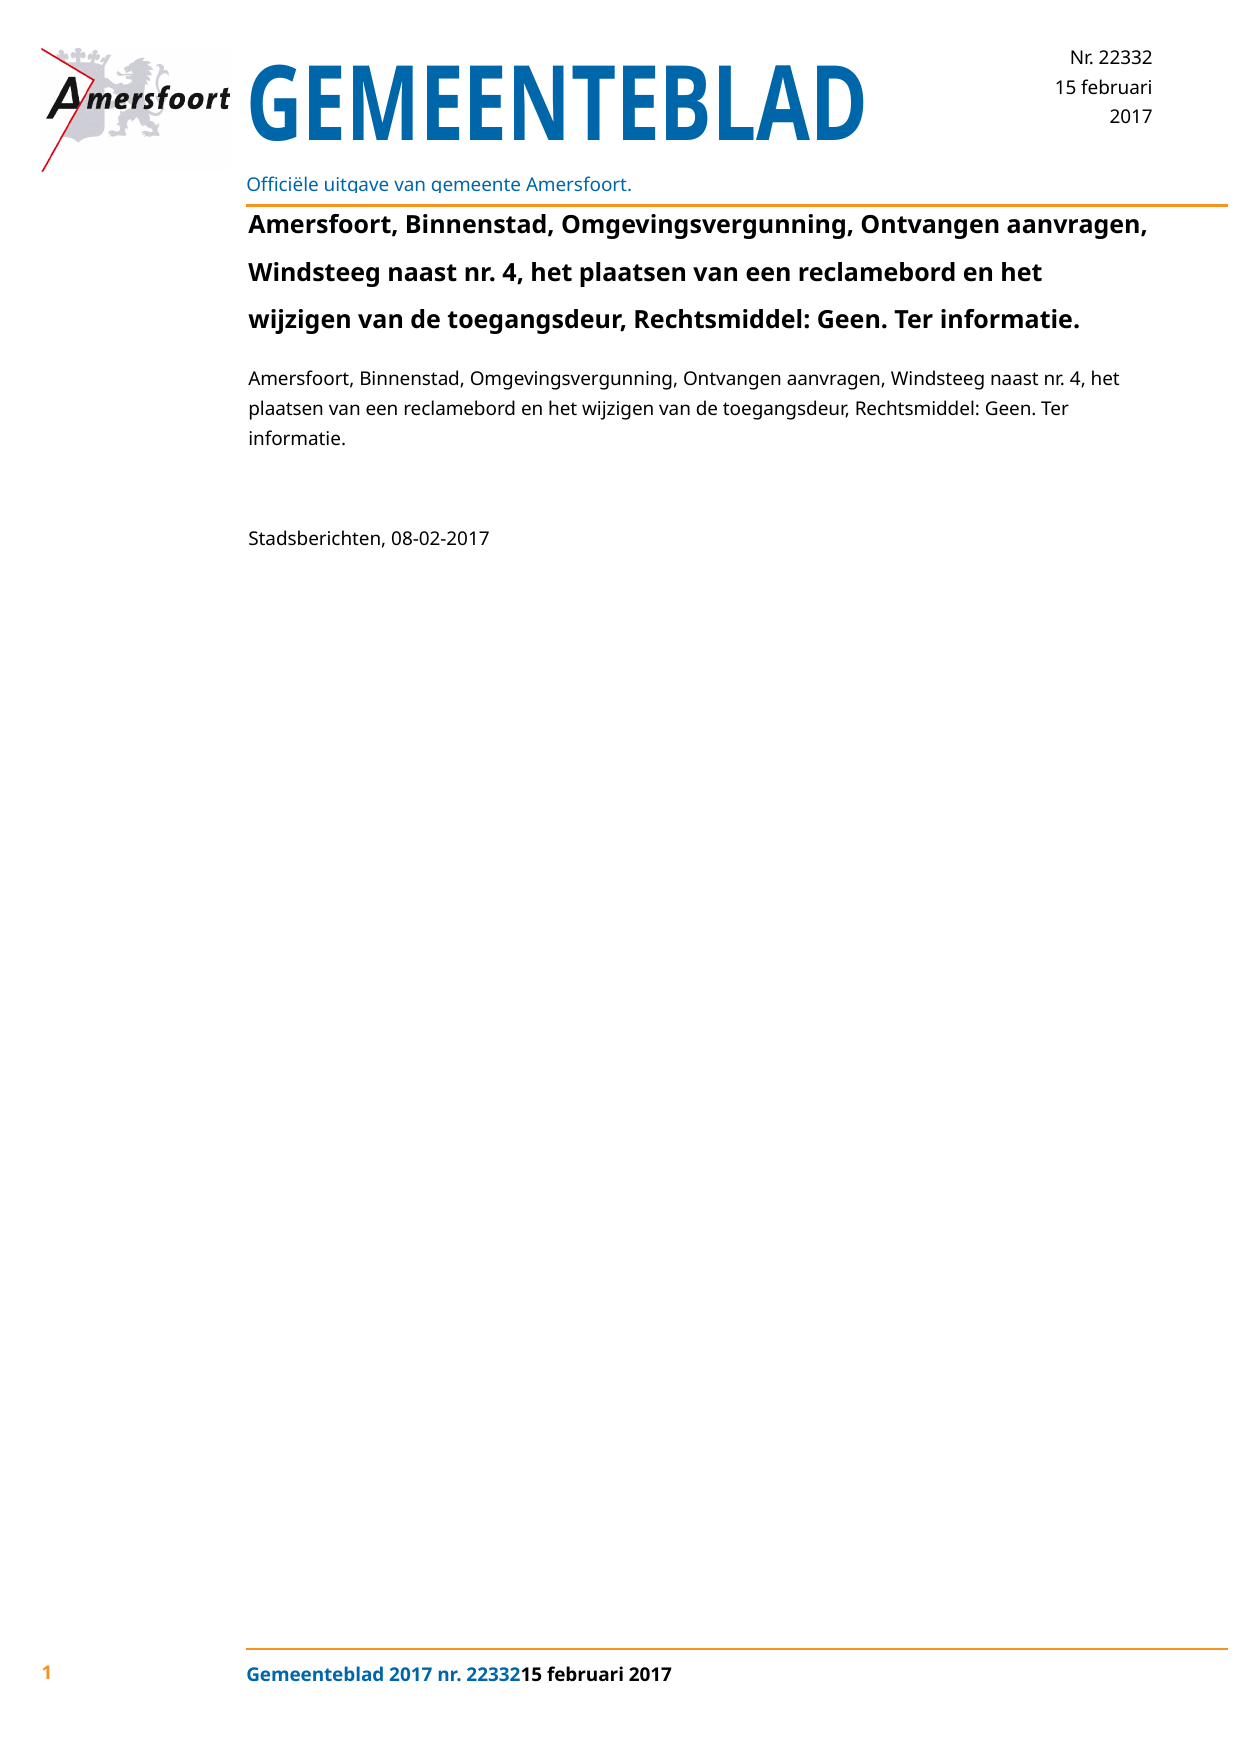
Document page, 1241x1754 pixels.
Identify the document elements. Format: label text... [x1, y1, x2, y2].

text Amersfoort, Binnenstad, Omgevingsvergunning, Ontvangen aanvragen, Windsteeg naast nr. 4, het plaatsen van een reclamebord en het wijzigen van de toegangsdeur, Rechtsmiddel: Geen. Ter informatie. [248, 366, 1152, 450]
text Amersfoort, Binnenstad, Omgevingsvergunning, Ontvangen aanvragen, Windsteeg naast nr. 4, het plaatsen van een reclamebord en het wijzigen van de toegangsdeur, Rechtsmiddel: Geen. Ter informatie. [248, 207, 1152, 336]
picture [41, 47, 231, 172]
text Stadsberichten, 08-02-2017 [248, 526, 1152, 551]
